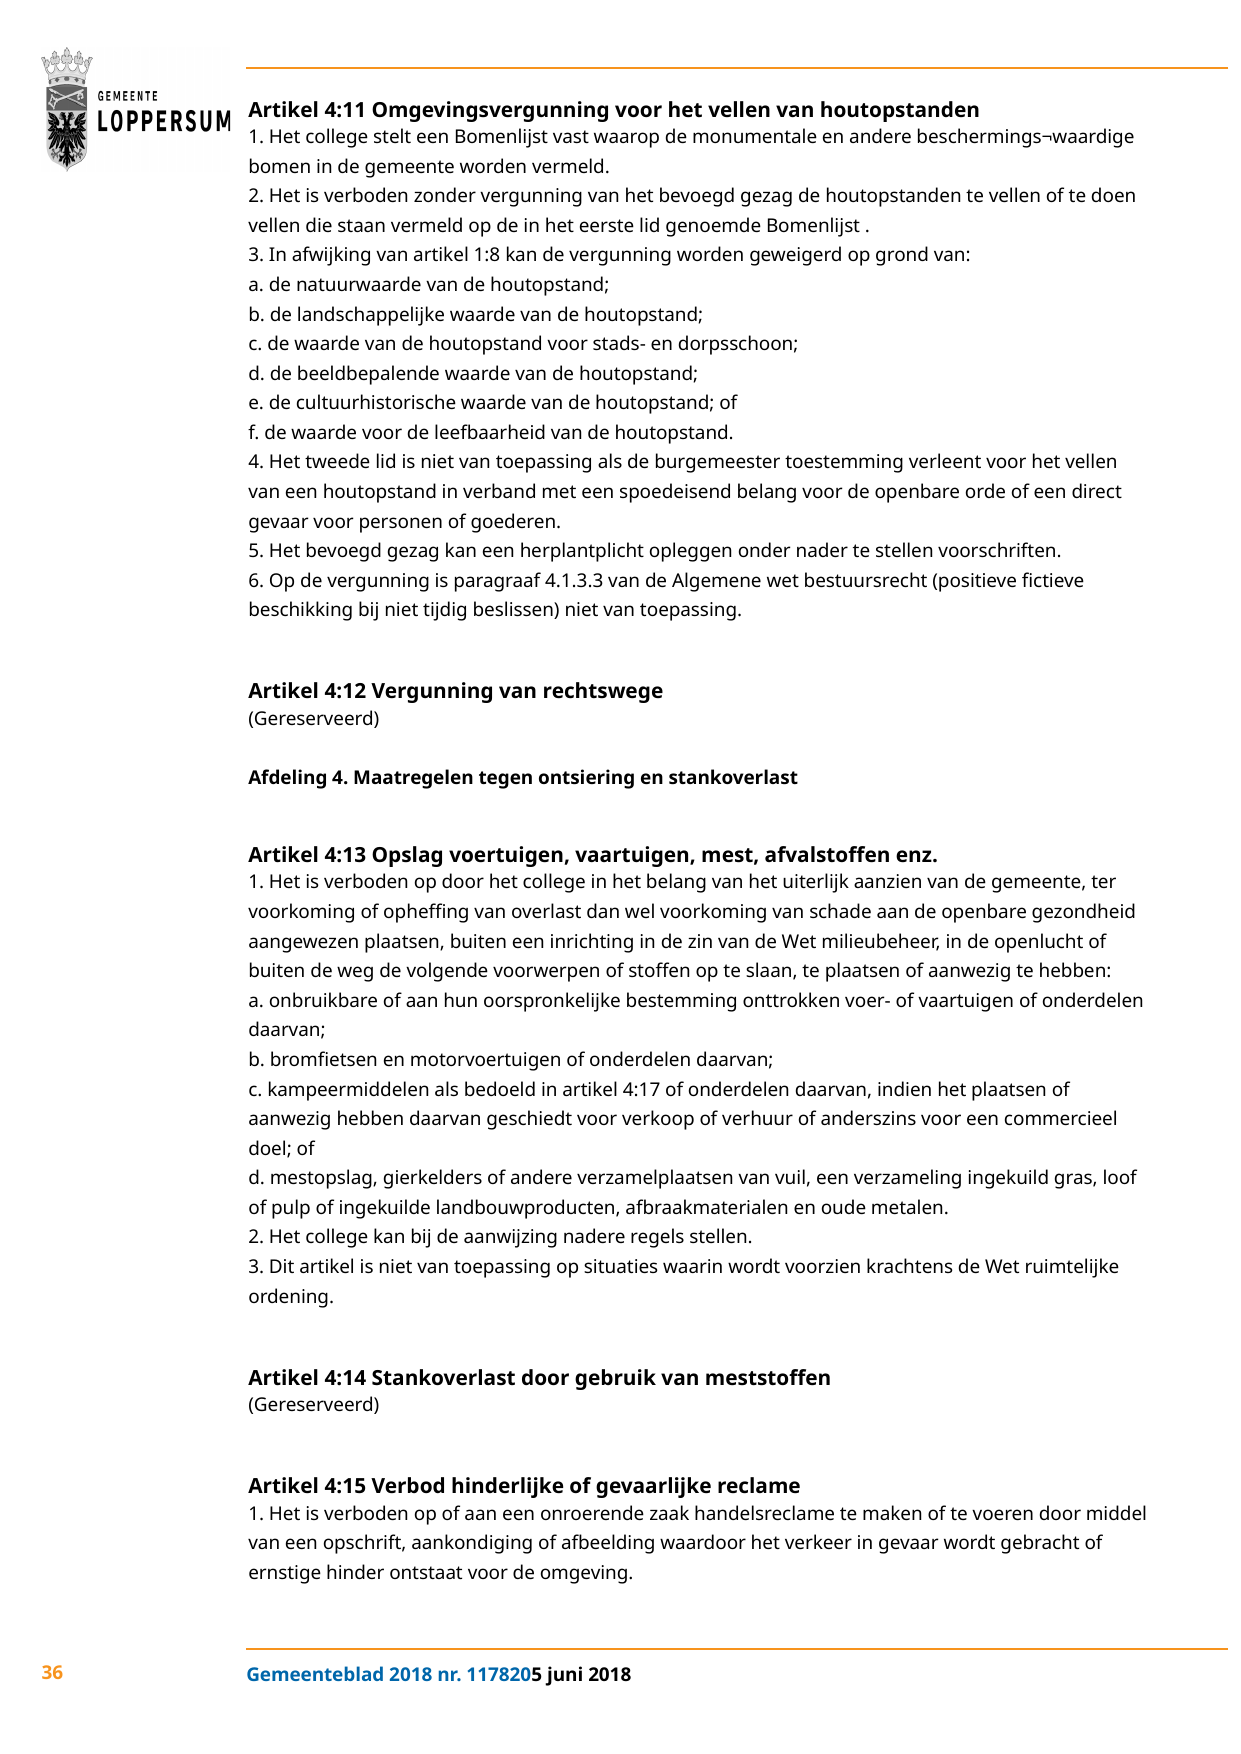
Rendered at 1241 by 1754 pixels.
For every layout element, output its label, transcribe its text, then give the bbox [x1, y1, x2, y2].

text Afdeling 4. Maatregelen tegen ontsiering en stankoverlast [248, 764, 1152, 790]
text e. de cultuurhistorische waarde van de houtopstand; of [248, 389, 1152, 415]
text (Gereserveerd) [248, 705, 1152, 731]
text 2. Het college kan bij de aanwijzing nadere regels stellen. [248, 1224, 1152, 1249]
text d. mestopslag, gierkelders of andere verzamelplaatsen van vuil, een verzameling ingekuild gras, loof of pulp of ingekuilde landbouwproducten, afbraakmaterialen en oude metalen. [248, 1164, 1152, 1220]
text a. onbruikbare of aan hun oorspronkelijke bestemming onttrokken voer- of vaartuigen of onderdelen daarvan; [248, 987, 1152, 1042]
text Artikel 4:14 Stankoverlast door gebruik van meststoffen [248, 1363, 1152, 1391]
text 5. Het bevoegd gezag kan een herplantplicht opleggen onder nader te stellen voorschriften. [248, 537, 1152, 563]
text d. de beeldbepalende waarde van de houtopstand; [248, 360, 1152, 386]
text (Gereserveerd) [248, 1391, 1152, 1417]
text Artikel 4:11 Omgevingsvergunning voor het vellen van houtopstanden [248, 95, 1152, 123]
text 6. Op de vergunning is paragraaf 4.1.3.3 van de Algemene wet bestuursrecht (positieve fictieve beschikking bij niet tijdig beslissen) niet van toepassing. [248, 567, 1152, 622]
text 4. Het tweede lid is niet van toepassing als de burgemeester toestemming verleent voor het vellen van een houtopstand in verband met een spoedeisend belang voor de openbare orde of een direct gevaar voor personen of goederen. [248, 449, 1152, 533]
text a. de natuurwaarde van de houtopstand; [248, 271, 1152, 297]
text c. kampeermiddelen als bedoeld in artikel 4:17 of onderdelen daarvan, indien het plaatsen of aanwezig hebben daarvan geschiedt voor verkoop of verhuur of anderszins voor een commercieel doel; of [248, 1076, 1152, 1161]
text 1. Het is verboden op of aan een onroerende zaak handelsreclame te maken of te voeren door middel van een opschrift, aankondiging of afbeelding waardoor het verkeer in gevaar wordt gebracht of ernstige hinder ontstaat voor de omgeving. [248, 1500, 1152, 1585]
text f. de waarde voor de leefbaarheid van de houtopstand. [248, 419, 1152, 445]
text 3. In afwijking van artikel 1:8 kan de vergunning worden geweigerd op grond van: [248, 242, 1152, 267]
text 1. Het college stelt een Bomenlijst vast waarop de monumentale en andere beschermings¬waardige bomen in de gemeente worden vermeld. [248, 123, 1152, 178]
text Artikel 4:13 Opslag voertuigen, vaartuigen, mest, afvalstoffen enz. [248, 840, 1152, 869]
text Artikel 4:15 Verbod hinderlijke of gevaarlijke reclame [248, 1471, 1152, 1500]
text Artikel 4:12 Vergunning van rechtswege [248, 677, 1152, 705]
text c. de waarde van de houtopstand voor stads- en dorpsschoon; [248, 330, 1152, 356]
text b. de landschappelijke waarde van de houtopstand; [248, 301, 1152, 326]
text b. bromfietsen en motorvoertuigen of onderdelen daarvan; [248, 1046, 1152, 1072]
picture [41, 47, 231, 172]
text 3. Dit artikel is niet van toepassing op situaties waarin wordt voorzien krachtens de Wet ruimtelijke ordening. [248, 1253, 1152, 1309]
text 1. Het is verboden op door het college in het belang van het uiterlijk aanzien van de gemeente, ter voorkoming of opheffing van overlast dan wel voorkoming van schade aan de openbare gezondheid aangewezen plaatsen, buiten een inrichting in de zin van de Wet milieubeheer, in de openlucht of buiten de weg de volgende voorwerpen of stoffen op te slaan, te plaatsen of aanwezig te hebben: [248, 869, 1152, 983]
text 2. Het is verboden zonder vergunning van het bevoegd gezag de houtopstanden te vellen of te doen vellen die staan vermeld op de in het eerste lid genoemde Bomenlijst . [248, 182, 1152, 238]
